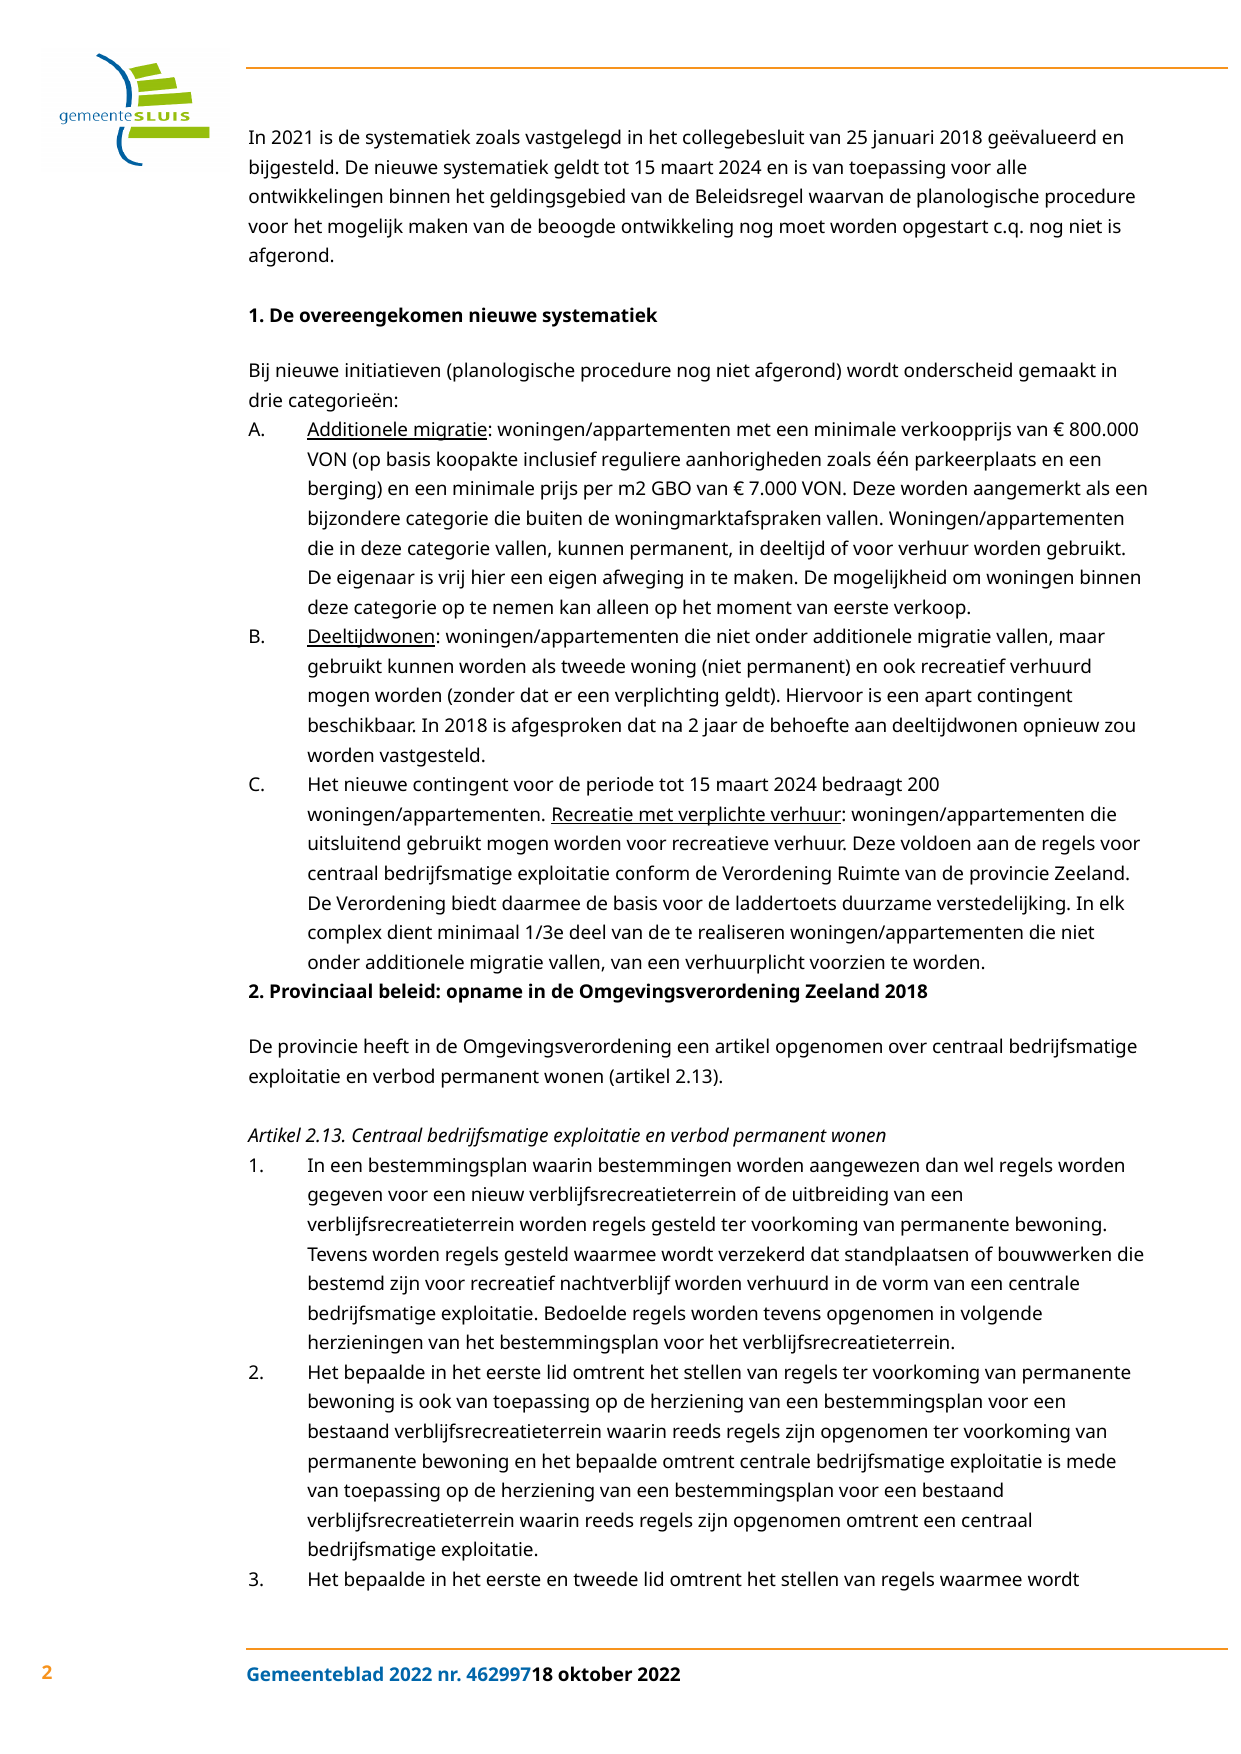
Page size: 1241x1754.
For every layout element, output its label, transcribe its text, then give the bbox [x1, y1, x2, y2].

list In een bestemmingsplan waarin bestemmingen worden aangewezen dan wel regels worden gegeven voor een nieuw verblijfsrecreatieterrein of de uitbreiding van een verblijfsrecreatieterrein worden regels gesteld ter voorkoming van permanente bewoning. Tevens worden regels gesteld waarmee wordt verzekerd dat standplaatsen of bouwwerken die bestemd zijn voor recreatief nachtverblijf worden verhuurd in de vorm van een centrale bedrijfsmatige exploitatie. Bedoelde regels worden tevens opgenomen in volgende herzieningen van het bestemmingsplan voor het verblijfsrecreatieterrein. [248, 1152, 1152, 1355]
list Additionele migratie: woningen/appartementen met een minimale verkoopprijs van € 800.000 VON (op basis koopakte inclusief reguliere aanhorigheden zoals één parkeerplaats en een berging) en een minimale prijs per m2 GBO van € 7.000 VON. Deze worden aangemerkt als een bijzondere categorie die buiten de woningmarktafspraken vallen. Woningen/appartementen die in deze categorie vallen, kunnen permanent, in deeltijd of voor verhuur worden gebruikt. De eigenaar is vrij hier een eigen afweging in te maken. De mogelijkheid om woningen binnen deze categorie op te nemen kan alleen op het moment van eerste verkoop. [248, 416, 1152, 619]
text In 2021 is de systematiek zoals vastgelegd in het collegebesluit van 25 januari 2018 geëvalueerd en bijgesteld. De nieuwe systematiek geldt tot 15 maart 2024 en is van toepassing voor alle ontwikkelingen binnen het geldingsgebied van de Beleidsregel waarvan de planologische procedure voor het mogelijk maken van de beoogde ontwikkeling nog moet worden opgestart c.q. nog niet is afgerond. [248, 124, 1152, 268]
list Het nieuwe contingent voor de periode tot 15 maart 2024 bedraagt 200 woningen/appartementen. Recreatie met verplichte verhuur: woningen/appartementen die uitsluitend gebruikt mogen worden voor recreatieve verhuur. Deze voldoen aan de regels voor centraal bedrijfsmatige exploitatie conform de Verordening Ruimte van de provincie Zeeland. De Verordening biedt daarmee de basis voor de laddertoets duurzame verstedelijking. In elk complex dient minimaal 1/3e deel van de te realiseren woningen/appartementen die niet onder additionele migratie vallen, van een verhuurplicht voorzien te worden. [248, 771, 1152, 974]
text 1. De overeengekomen nieuwe systematiek [248, 302, 1152, 328]
list Deeltijdwonen: woningen/appartementen die niet onder additionele migratie vallen, maar gebruikt kunnen worden als tweede woning (niet permanent) en ook recreatief verhuurd mogen worden (zonder dat er een verplichting geldt). Hiervoor is een apart contingent beschikbaar. In 2018 is afgesproken dat na 2 jaar de behoefte aan deeltijdwonen opnieuw zou worden vastgesteld. [248, 623, 1152, 767]
text De provincie heeft in de Omgevingsverordening een artikel opgenomen over centraal bedrijfsmatige exploitatie en verbod permanent wonen (artikel 2.13). [248, 1034, 1152, 1089]
text Artikel 2.13. Centraal bedrijfsmatige exploitatie en verbod permanent wonen [248, 1122, 1152, 1148]
text 2. Provinciaal beleid: opname in de Omgevingsverordening Zeeland 2018 [248, 978, 1152, 1004]
list Het bepaalde in het eerste en tweede lid omtrent het stellen van regels waarmee wordt [248, 1566, 1152, 1592]
list Het bepaalde in het eerste lid omtrent het stellen van regels ter voorkoming van permanente bewoning is ook van toepassing op de herziening van een bestemmingsplan voor een bestaand verblijfsrecreatieterrein waarin reeds regels zijn opgenomen ter voorkoming van permanente bewoning en het bepaalde omtrent centrale bedrijfsmatige exploitatie is mede van toepassing op de herziening van een bestemmingsplan voor een bestaand verblijfsrecreatieterrein waarin reeds regels zijn opgenomen omtrent een centraal bedrijfsmatige exploitatie. [248, 1359, 1152, 1562]
picture [41, 47, 231, 172]
text Bij nieuwe initiatieven (planologische procedure nog niet afgerond) wordt onderscheid gemaakt in drie categorieën: [248, 357, 1152, 412]
